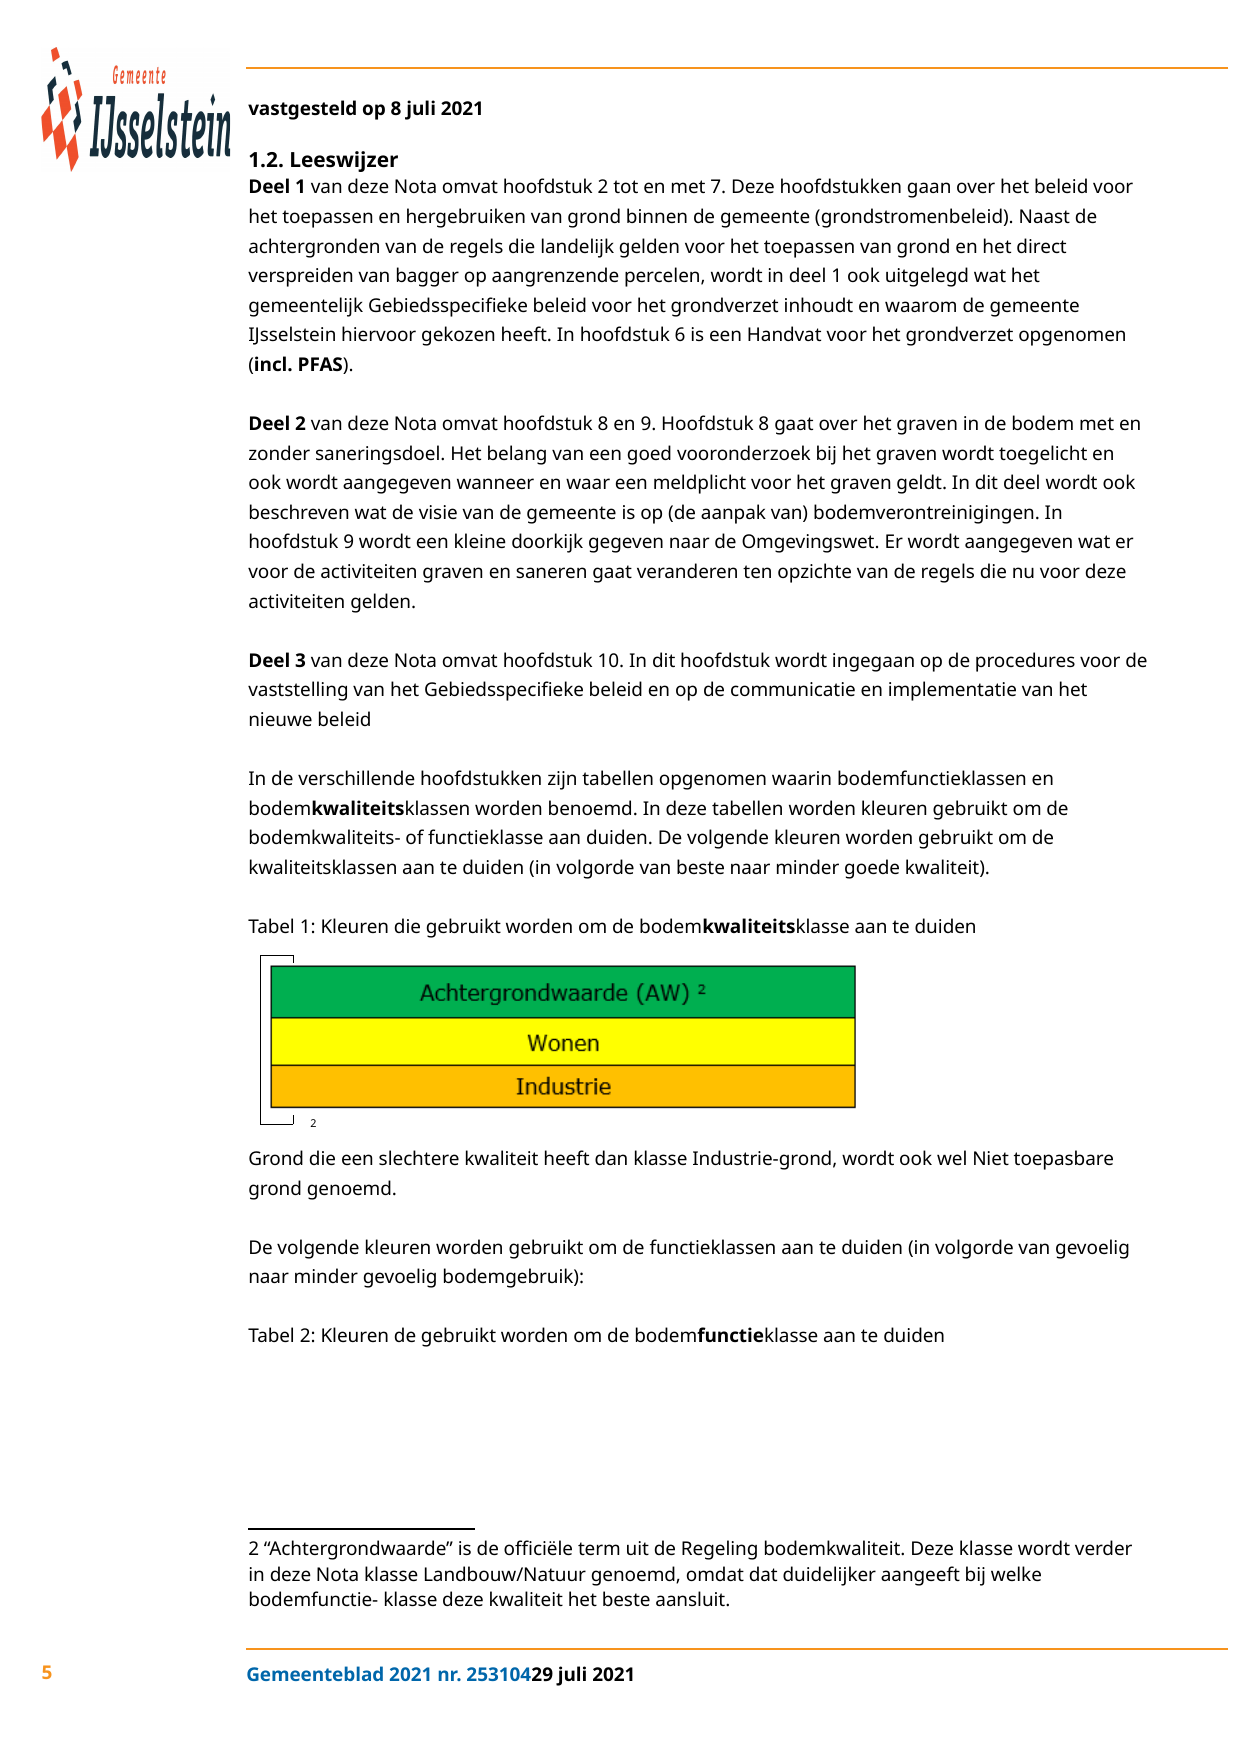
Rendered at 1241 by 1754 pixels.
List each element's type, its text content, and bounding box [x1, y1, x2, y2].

text Grond die een slechtere kwaliteit heeft dan klasse Industrie-grond, wordt ook wel Niet toepasbare grond genoemd. [248, 1145, 1152, 1200]
text Deel 2 van deze Nota omvat hoofdstuk 8 en 9. Hoofdstuk 8 gaat over het graven in de bodem met en zonder saneringsdoel. Het belang van een goed vooronderzoek bij het graven wordt toegelicht en ook wordt aangegeven wanneer en waar een meldplicht voor het graven geldt. In dit deel wordt ook beschreven wat de visie van de gemeente is op (de aanpak van) bodemverontreinigingen. In hoofdstuk 9 wordt een kleine doorkijk gegeven naar de Omgevingswet. Er wordt aangegeven wat er voor de activiteiten graven en saneren gaat veranderen ten opzichte van de regels die nu voor deze activiteiten gelden. [248, 410, 1152, 613]
text In de verschillende hoofdstukken zijn tabellen opgenomen waarin bodemfunctieklassen en bodemkwaliteitsklassen worden benoemd. In deze tabellen worden kleuren gebruikt om de bodemkwaliteits- of functieklasse aan duiden. De volgende kleuren worden gebruikt om de kwaliteitsklassen aan te duiden (in volgorde van beste naar minder goede kwaliteit). [248, 765, 1152, 880]
picture [41, 47, 231, 172]
text De volgende kleuren worden gebruikt om de functieklassen aan te duiden (in volgorde van gevoelig naar minder gevoelig bodemgebruik): [248, 1234, 1152, 1289]
text “Achtergrondwaarde” is de officiële term uit de Regeling bodemkwaliteit. Deze klasse wordt verder in deze Nota klasse Landbouw/Natuur genoemd, omdat dat duidelijker aangeeft bij welke bodemfunctie- klasse deze kwaliteit het beste aansluit. [248, 1535, 1152, 1612]
picture [268, 963, 860, 1115]
text Tabel 1: Kleuren die gebruikt worden om de bodemkwaliteitsklasse aan te duiden [248, 913, 1152, 939]
text Deel 3 van deze Nota omvat hoofdstuk 10. In dit hoofdstuk wordt ingegaan op de procedures voor de vaststelling van het Gebiedsspecifieke beleid en op de communicatie en implementatie van het nieuwe beleid [248, 647, 1152, 732]
text vastgesteld op 8 juli 2021 [248, 95, 1152, 121]
text Tabel 2: Kleuren de gebruikt worden om de bodemfunctieklasse aan te duiden [248, 1323, 1152, 1348]
text Deel 1 van deze Nota omvat hoofdstuk 2 tot en met 7. Deze hoofdstukken gaan over het beleid voor het toepassen en hergebruiken van grond binnen de gemeente (grondstromenbeleid). Naast de achtergronden van de regels die landelijk gelden voor het toepassen van grond en het direct verspreiden van bagger op aangrenzende percelen, wordt in deel 1 ook uitgelegd wat het gemeentelijk Gebiedsspecifieke beleid voor het grondverzet inhoudt en waarom de gemeente IJsselstein hiervoor gekozen heeft. In hoofdstuk 6 is een Handvat voor het grondverzet opgenomen (incl. PFAS). [248, 174, 1152, 377]
text 1.2. Leeswijzer [248, 145, 1152, 174]
